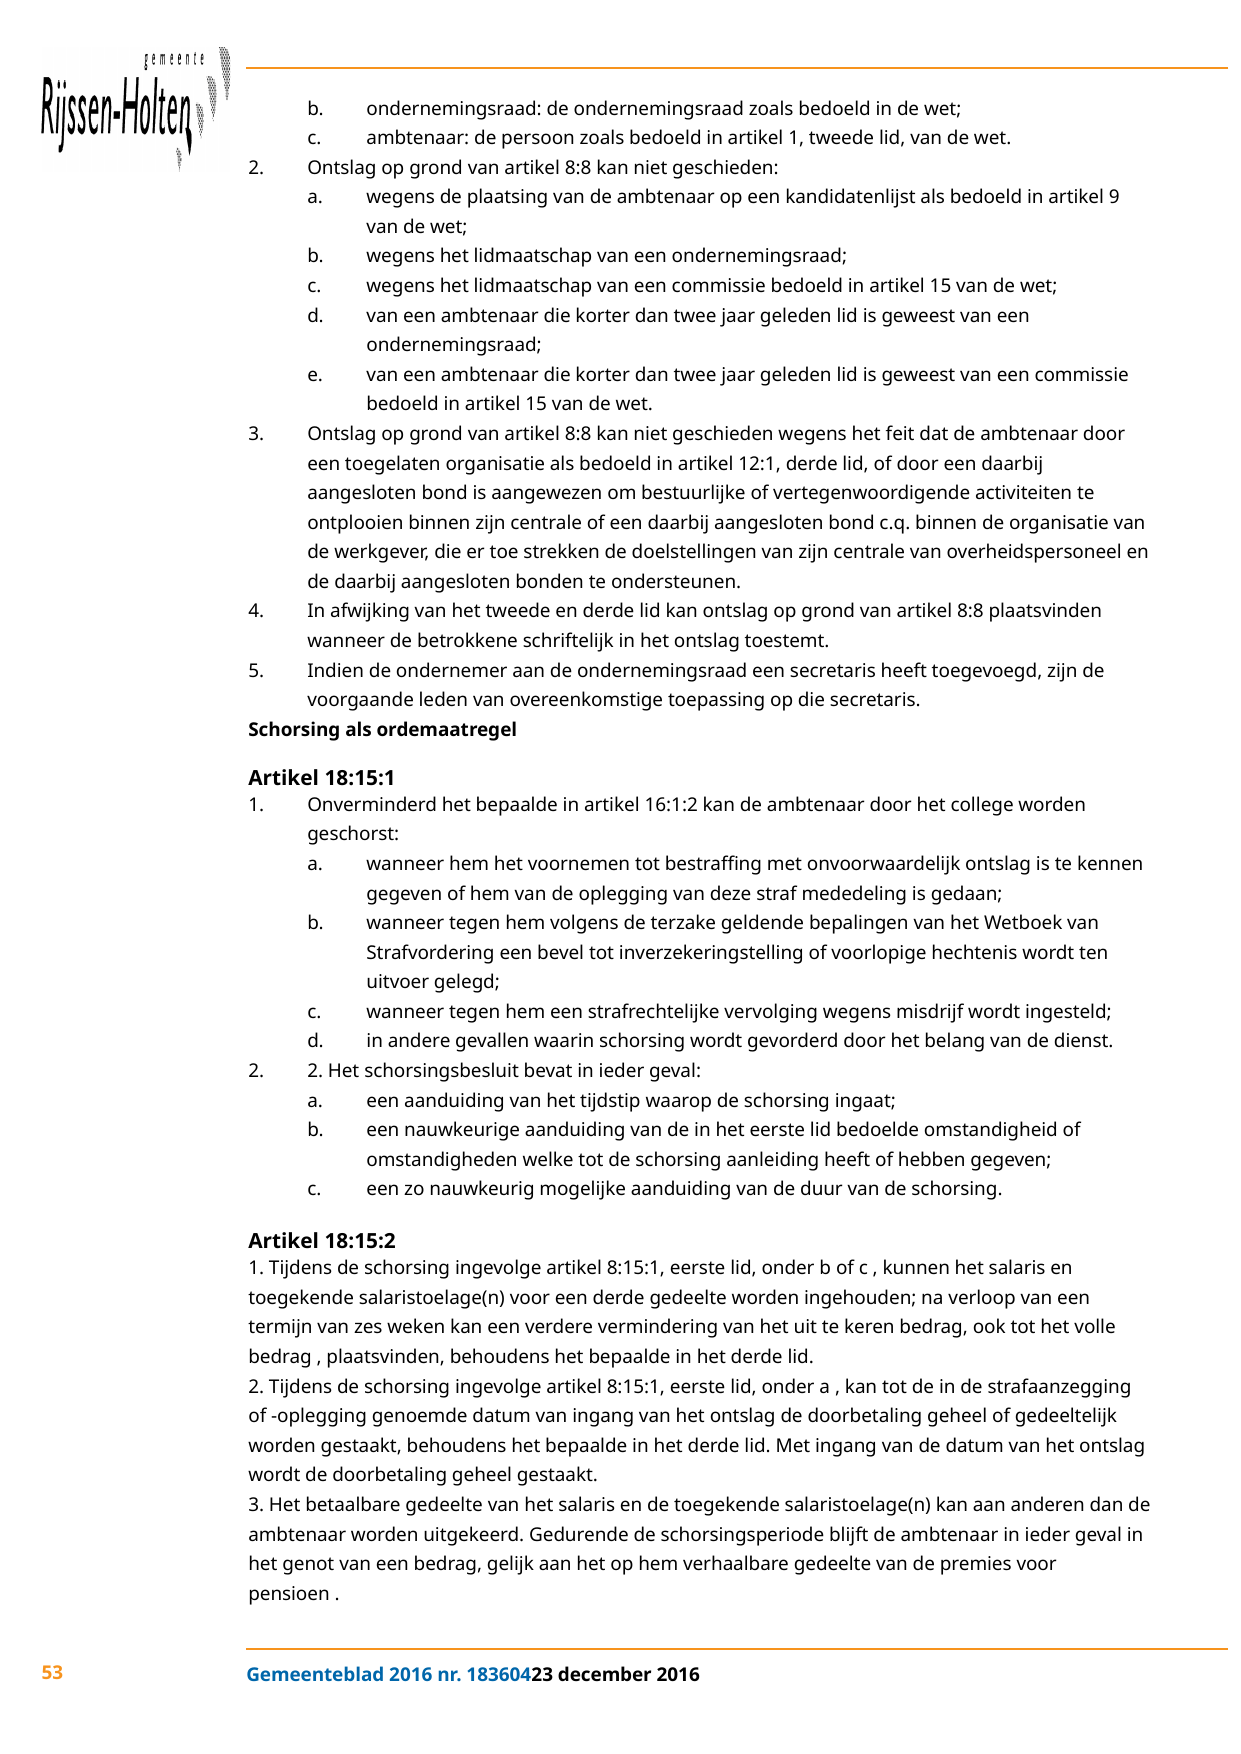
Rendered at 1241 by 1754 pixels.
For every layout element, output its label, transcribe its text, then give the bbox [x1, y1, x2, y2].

list van een ambtenaar die korter dan twee jaar geleden lid is geweest van een commissie bedoeld in artikel 15 van de wet. [307, 361, 1152, 416]
list Ontslag op grond van artikel 8:8 kan niet geschieden: [248, 154, 1152, 180]
picture [41, 47, 231, 172]
list In afwijking van het tweede en derde lid kan ontslag op grond van artikel 8:8 plaatsvinden wanneer de betrokkene schriftelijk in het ontslag toestemt. [248, 598, 1152, 653]
text 2. Tijdens de schorsing ingevolge artikel 8:15:1, eerste lid, onder a , kan tot de in de strafaanzegging of -oplegging genoemde datum van ingang van het ontslag de doorbetaling geheel of gedeeltelijk worden gestaakt, behoudens het bepaalde in het derde lid. Met ingang van de datum van het ontslag wordt de doorbetaling geheel gestaakt. [248, 1373, 1152, 1487]
list ambtenaar: de persoon zoals bedoeld in artikel 1, tweede lid, van de wet. [307, 124, 1152, 150]
list in andere gevallen waarin schorsing wordt gevorderd door het belang van de dienst. [307, 1028, 1152, 1053]
list wanneer tegen hem volgens de terzake geldende bepalingen van het Wetboek van Strafvordering een bevel tot inverzekeringstelling of voorlopige hechtenis wordt ten uitvoer gelegd; [307, 909, 1152, 994]
list een nauwkeurige aanduiding van de in het eerste lid bedoelde omstandigheid of omstandigheden welke tot de schorsing aanleiding heeft of hebben gegeven; [307, 1116, 1152, 1172]
text 1. Tijdens de schorsing ingevolge artikel 8:15:1, eerste lid, onder b of c , kunnen het salaris en toegekende salaristoelage(n) voor een derde gedeelte worden ingehouden; na verloop van een termijn van zes weken kan een verdere vermindering van het uit te keren bedrag, ook tot het volle bedrag , plaatsvinden, behoudens het bepaalde in het derde lid. [248, 1254, 1152, 1369]
text Artikel 18:15:2 [248, 1226, 1152, 1254]
list wegens het lidmaatschap van een commissie bedoeld in artikel 15 van de wet; [307, 272, 1152, 298]
list van een ambtenaar die korter dan twee jaar geleden lid is geweest van een ondernemingsraad; [307, 302, 1152, 357]
list een aanduiding van het tijdstip waarop de schorsing ingaat; [307, 1087, 1152, 1113]
list 2. Het schorsingsbesluit bevat in ieder geval: [248, 1057, 1152, 1083]
list wanneer tegen hem een strafrechtelijke vervolging wegens misdrijf wordt ingesteld; [307, 998, 1152, 1024]
list Indien de ondernemer aan de ondernemingsraad een secretaris heeft toegevoegd, zijn de voorgaande leden van overeenkomstige toepassing op die secretaris. [248, 657, 1152, 712]
list Onverminderd het bepaalde in artikel 16:1:2 kan de ambtenaar door het college worden geschorst: [248, 791, 1152, 846]
list wegens de plaatsing van de ambtenaar op een kandidatenlijst als bedoeld in artikel 9 van de wet; [307, 183, 1152, 239]
list wegens het lidmaatschap van een ondernemingsraad; [307, 243, 1152, 268]
text Schorsing als ordemaatregel [248, 716, 1152, 742]
text Artikel 18:15:1 [248, 763, 1152, 791]
text 3. Het betaalbare gedeelte van het salaris en de toegekende salaristoelage(n) kan aan anderen dan de ambtenaar worden uitgekeerd. Gedurende de schorsingsperiode blijft de ambtenaar in ieder geval in het genot van een bedrag, gelijk aan het op hem verhaalbare gedeelte van de premies voor pensioen . [248, 1491, 1152, 1606]
list Ontslag op grond van artikel 8:8 kan niet geschieden wegens het feit dat de ambtenaar door een toegelaten organisatie als bedoeld in artikel 12:1, derde lid, of door een daarbij aangesloten bond is aangewezen om bestuurlijke of vertegenwoordigende activiteiten te ontplooien binnen zijn centrale of een daarbij aangesloten bond c.q. binnen de organisatie van de werkgever, die er toe strekken de doelstellingen van zijn centrale van overheidspersoneel en de daarbij aangesloten bonden te ondersteunen. [248, 420, 1152, 594]
list wanneer hem het voornemen tot bestraffing met onvoorwaardelijk ontslag is te kennen gegeven of hem van de oplegging van deze straf mededeling is gedaan; [307, 850, 1152, 906]
list ondernemingsraad: de ondernemingsraad zoals bedoeld in de wet; [307, 95, 1152, 121]
list een zo nauwkeurig mogelijke aanduiding van de duur van de schorsing. [307, 1176, 1152, 1201]
